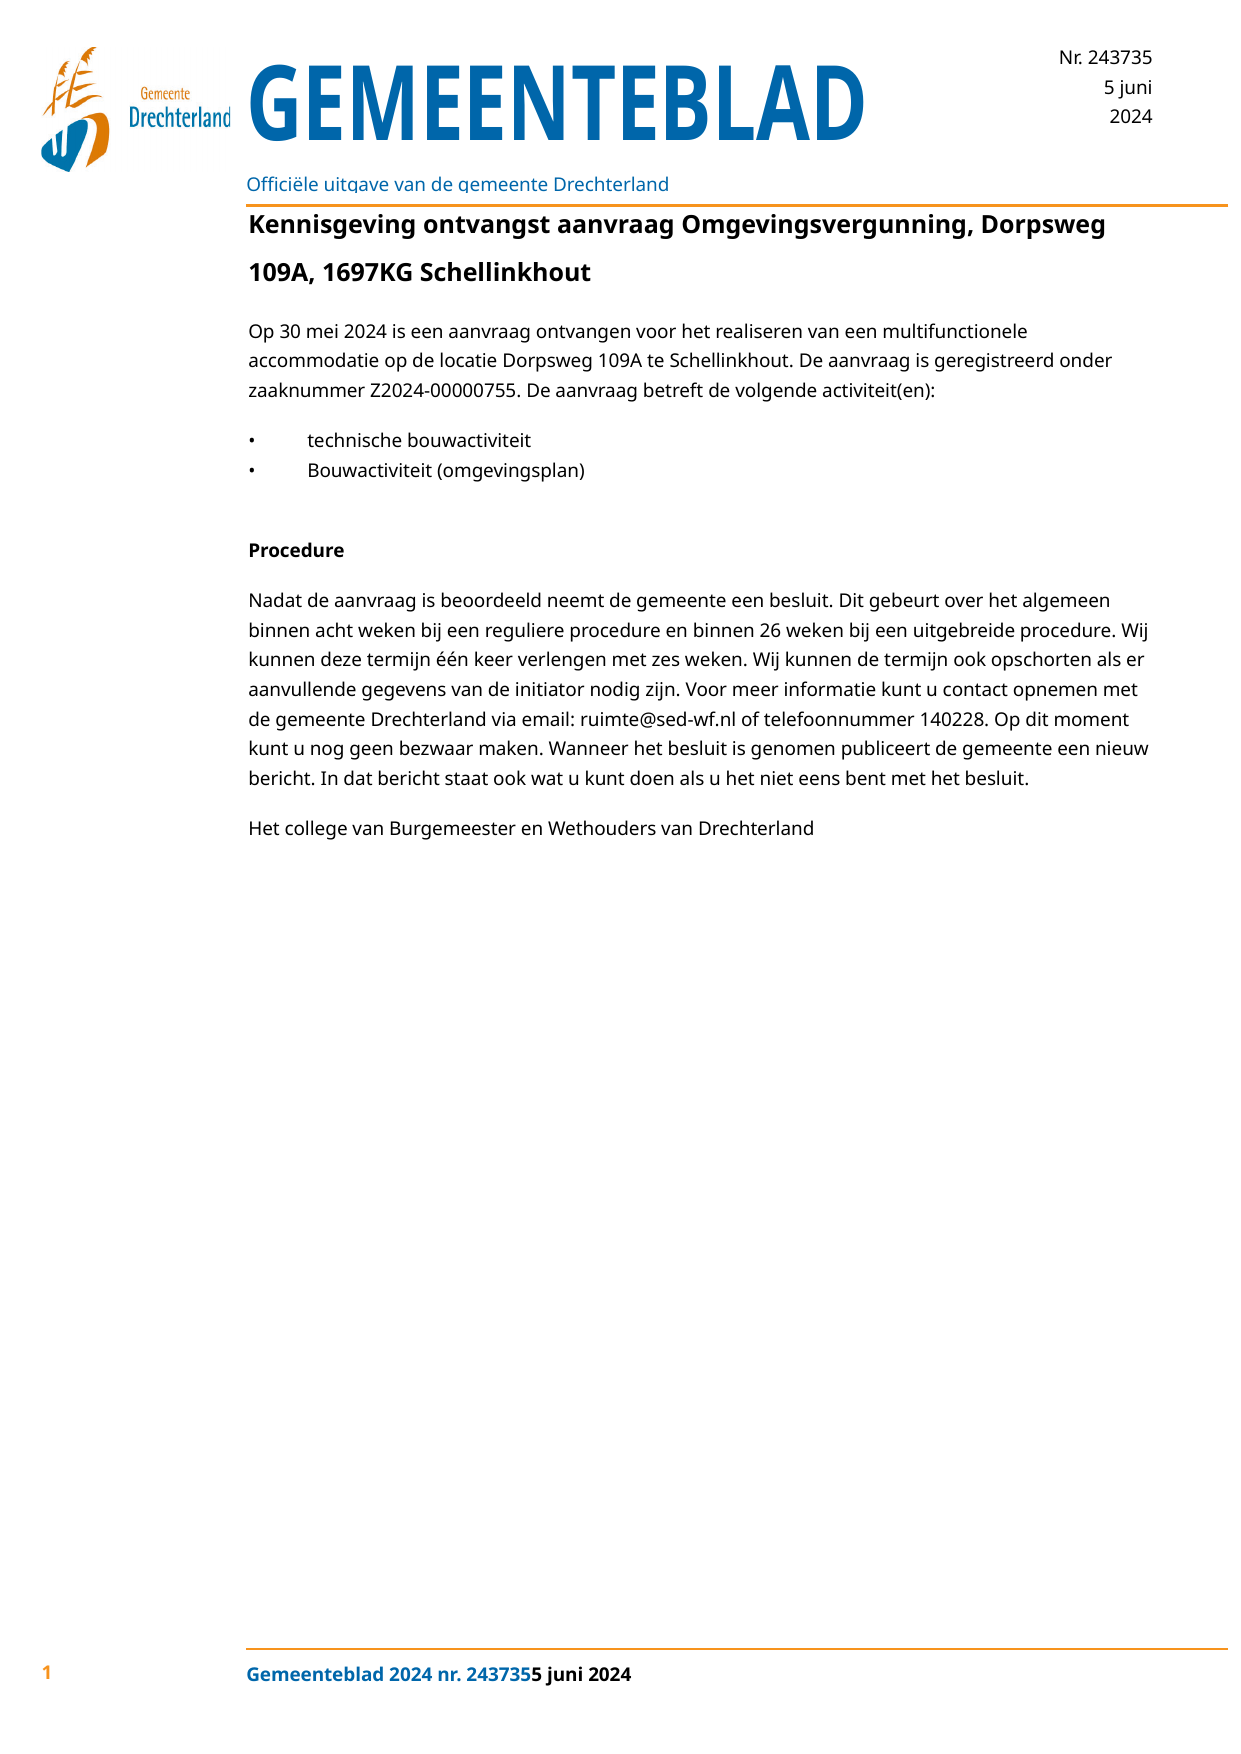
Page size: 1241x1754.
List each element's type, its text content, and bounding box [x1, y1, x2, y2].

text Kennisgeving ontvangst aanvraag Omgevingsvergunning, Dorpsweg 109A, 1697KG Schellinkhout [248, 207, 1152, 288]
list Bouwactiviteit (omgevingsplan) [248, 457, 1152, 483]
text Nadat de aanvraag is beoordeeld neemt de gemeente een besluit. Dit gebeurt over het algemeen binnen acht weken bij een reguliere procedure en binnen 26 weken bij een uitgebreide procedure. Wij kunnen deze termijn één keer verlengen met zes weken. Wij kunnen de termijn ook opschorten als er aanvullende gegevens van de initiator nodig zijn. Voor meer informatie kunt u contact opnemen met de gemeente Drechterland via email: ruimte@sed-wf.nl of telefoonnummer 140228. Op dit moment kunt u nog geen bezwaar maken. Wanneer het besluit is genomen publiceert de gemeente een nieuw bericht. In dat bericht staat ook wat u kunt doen als u het niet eens bent met het besluit. [248, 587, 1152, 791]
picture [41, 47, 231, 172]
text Op 30 mei 2024 is een aanvraag ontvangen voor het realiseren van een multifunctionele accommodatie op de locatie Dorpsweg 109A te Schellinkhout. De aanvraag is geregistreerd onder zaaknummer Z2024-00000755. De aanvraag betreft de volgende activiteit(en): [248, 318, 1152, 403]
text Het college van Burgemeester en Wethouders van Drechterland [248, 815, 1152, 841]
text Procedure [248, 537, 1152, 563]
picture [226, 115, 231, 124]
picture [41, 158, 64, 172]
list technische bouwactiviteit [248, 427, 1152, 453]
